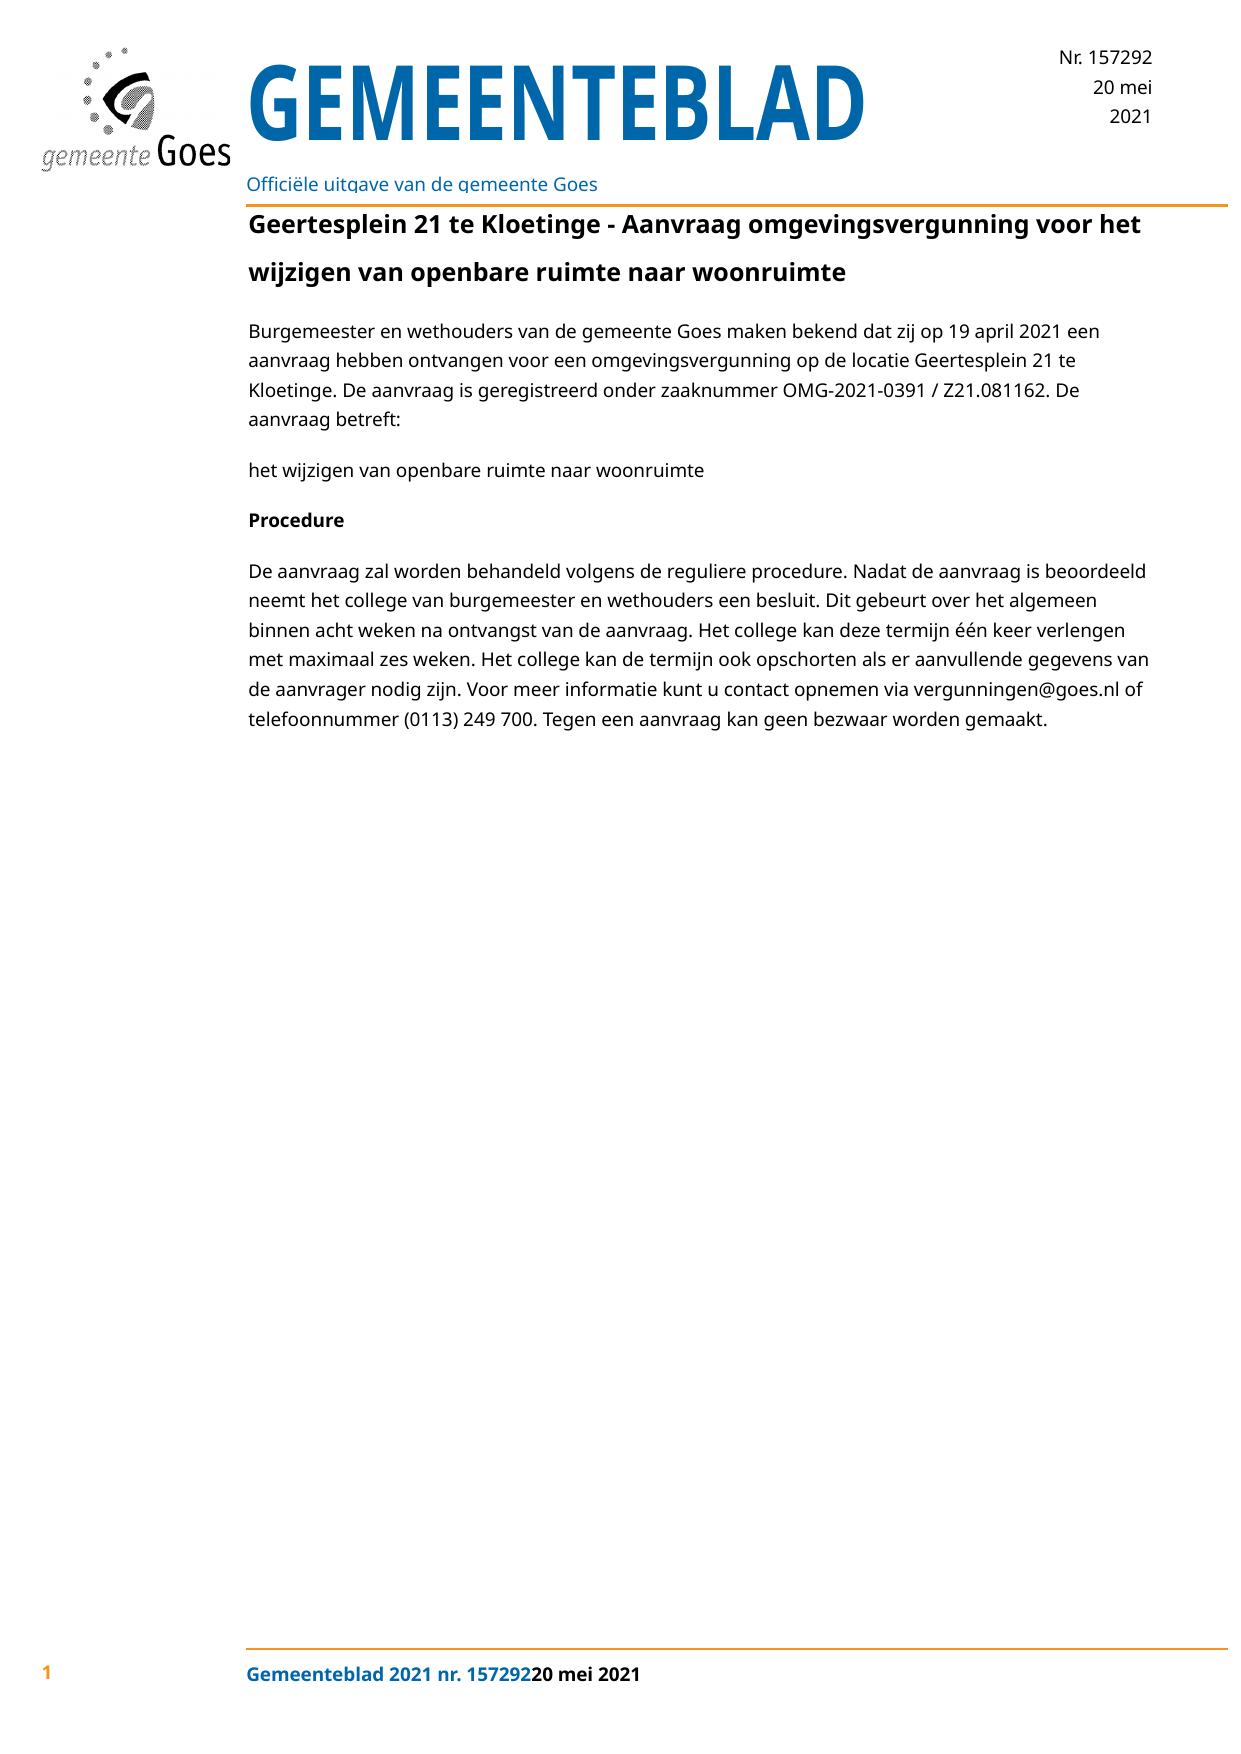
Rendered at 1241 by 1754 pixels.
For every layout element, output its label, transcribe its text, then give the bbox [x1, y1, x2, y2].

text Procedure [248, 507, 1152, 533]
text Burgemeester en wethouders van de gemeente Goes maken bekend dat zij op 19 april 2021 een aanvraag hebben ontvangen voor een omgevingsvergunning op de locatie Geertesplein 21 te Kloetinge. De aanvraag is geregistreerd onder zaaknummer OMG-2021-0391 / Z21.081162. De aanvraag betreft: [248, 318, 1152, 432]
text het wijzigen van openbare ruimte naar woonruimte [248, 457, 1152, 483]
text Geertesplein 21 te Kloetinge - Aanvraag omgevingsvergunning voor het wijzigen van openbare ruimte naar woonruimte [248, 207, 1152, 288]
picture [41, 47, 231, 172]
text De aanvraag zal worden behandeld volgens de reguliere procedure. Nadat de aanvraag is beoordeeld neemt het college van burgemeester en wethouders een besluit. Dit gebeurt over het algemeen binnen acht weken na ontvangst van de aanvraag. Het college kan deze termijn één keer verlengen met maximaal zes weken. Het college kan de termijn ook opschorten als er aanvullende gegevens van de aanvrager nodig zijn. Voor meer informatie kunt u contact opnemen via vergunningen@goes.nl of telefoonnummer (0113) 249 700. Tegen een aanvraag kan geen bezwaar worden gemaakt. [248, 558, 1152, 732]
